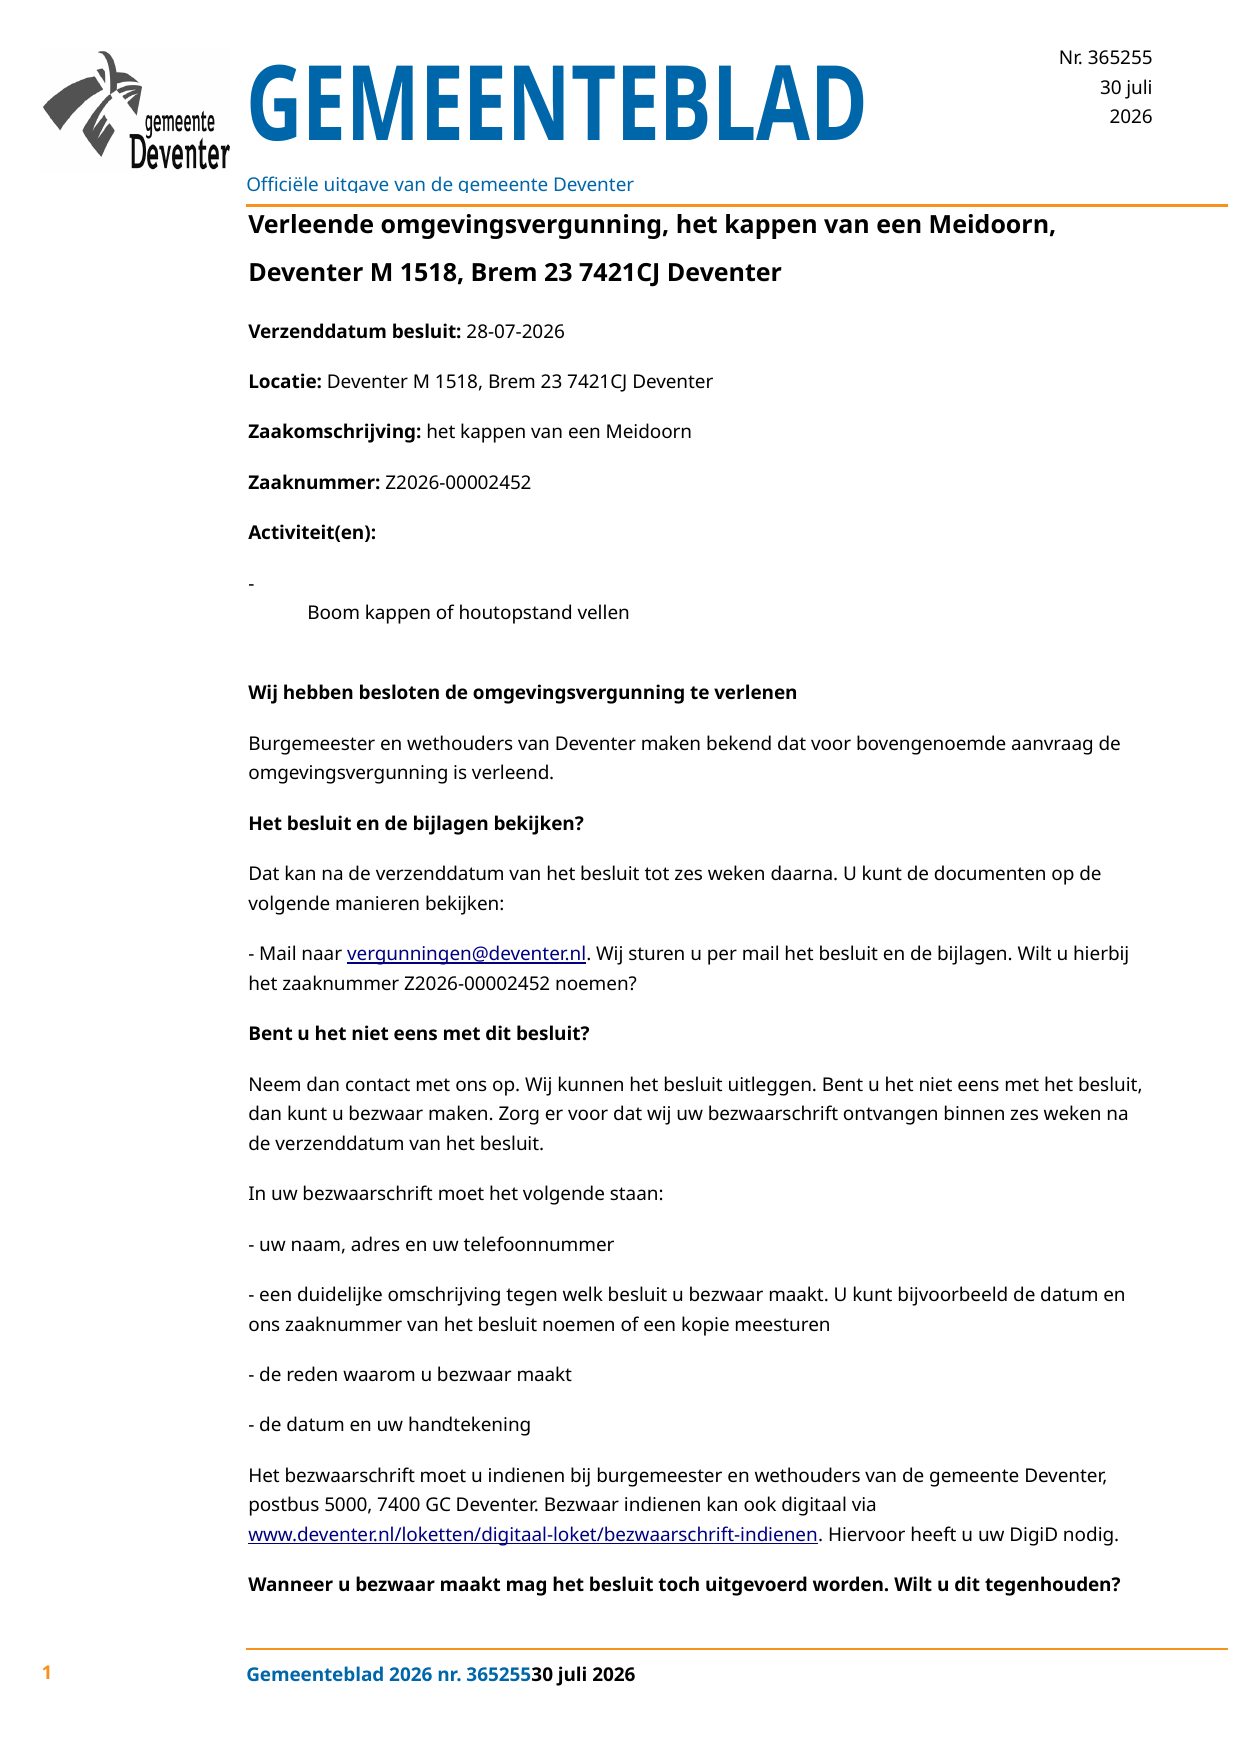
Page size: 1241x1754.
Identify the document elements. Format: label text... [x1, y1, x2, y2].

text Zaaknummer: Z2026-00002452 [248, 469, 1152, 495]
text Burgemeester en wethouders van Deventer maken bekend dat voor bovengenoemde aanvraag de omgevingsvergunning is verleend. [248, 730, 1152, 785]
text - uw naam, adres en uw telefoonnummer [248, 1231, 1152, 1257]
text - de datum en uw handtekening [248, 1412, 1152, 1437]
text Zaakomschrijving: het kappen van een Meidoorn [248, 419, 1152, 444]
text - de reden waarom u bezwaar maakt [248, 1361, 1152, 1387]
text Wij hebben besloten de omgevingsvergunning te verlenen [248, 679, 1152, 705]
picture [41, 47, 231, 172]
text Verleende omgevingsvergunning, het kappen van een Meidoorn, Deventer M 1518, Brem 23 7421CJ Deventer [248, 207, 1152, 288]
list Boom kappen of houtopstand vellen [248, 599, 1152, 625]
text Bent u het niet eens met dit besluit? [248, 1020, 1152, 1046]
text Wanneer u bezwaar maakt mag het besluit toch uitgevoerd worden. Wilt u dit tegenhouden? [248, 1572, 1152, 1597]
text - een duidelijke omschrijving tegen welk besluit u bezwaar maakt. U kunt bijvoorbeeld de datum en ons zaaknummer van het besluit noemen of een kopie meesturen [248, 1281, 1152, 1337]
text Dat kan na de verzenddatum van het besluit tot zes weken daarna. U kunt de documenten op de volgende manieren bekijken: [248, 860, 1152, 916]
text Het besluit en de bijlagen bekijken? [248, 810, 1152, 836]
text Locatie: Deventer M 1518, Brem 23 7421CJ Deventer [248, 368, 1152, 394]
text In uw bezwaarschrift moet het volgende staan: [248, 1180, 1152, 1206]
text Activiteit(en): [248, 519, 1152, 545]
text Verzenddatum besluit: 28-07-2026 [248, 318, 1152, 344]
text Neem dan contact met ons op. Wij kunnen het besluit uitleggen. Bent u het niet eens met het besluit, dan kunt u bezwaar maken. Zorg er voor dat wij uw bezwaarschrift ontvangen binnen zes weken na de verzenddatum van het besluit. [248, 1071, 1152, 1156]
text - Mail naar vergunningen@deventer.nl. Wij sturen u per mail het besluit en de bijlagen. Wilt u hierbij het zaaknummer Z2026-00002452 noemen? [248, 940, 1152, 996]
text Het bezwaarschrift moet u indienen bij burgemeester en wethouders van de gemeente Deventer, postbus 5000, 7400 GC Deventer. Bezwaar indienen kan ook digitaal via www.deventer.nl/loketten/digitaal-loket/bezwaarschrift-indienen. Hiervoor heeft u uw DigiD nodig. [248, 1462, 1152, 1547]
